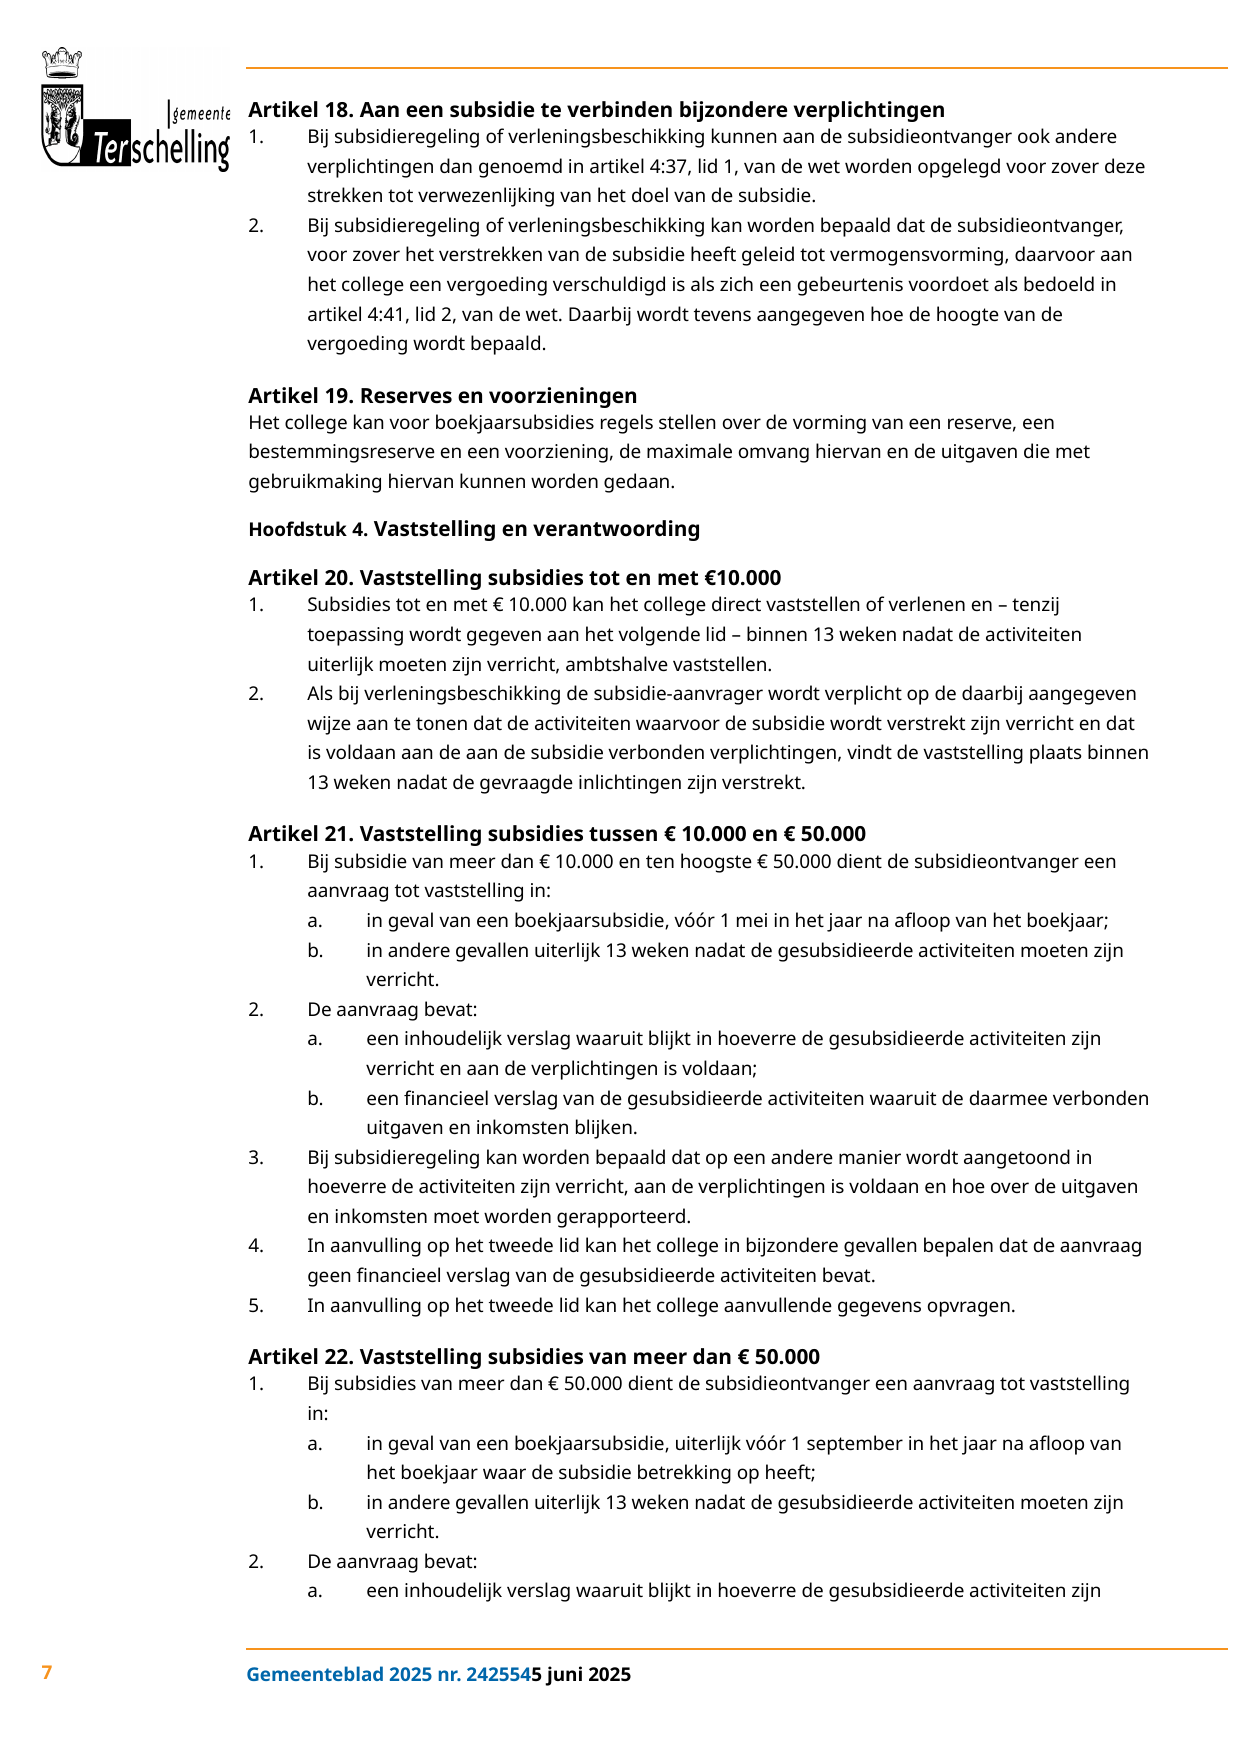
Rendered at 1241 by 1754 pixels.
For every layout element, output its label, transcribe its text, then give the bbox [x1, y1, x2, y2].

list Bij subsidieregeling of verleningsbeschikking kunnen aan de subsidieontvanger ook andere verplichtingen dan genoemd in artikel 4:37, lid 1, van de wet worden opgelegd voor zover deze strekken tot verwezenlijking van het doel van de subsidie. [248, 123, 1152, 208]
list Subsidies tot en met € 10.000 kan het college direct vaststellen of verlenen en – tenzij toepassing wordt gegeven aan het volgende lid – binnen 13 weken nadat de activiteiten uiterlijk moeten zijn verricht, ambtshalve vaststellen. [248, 592, 1152, 677]
list Bij subsidies van meer dan € 50.000 dient de subsidieontvanger een aanvraag tot vaststelling in: [248, 1371, 1152, 1426]
text Artikel 20. Vaststelling subsidies tot en met €10.000 [248, 563, 1152, 592]
text Artikel 22. Vaststelling subsidies van meer dan € 50.000 [248, 1342, 1152, 1371]
list In aanvulling op het tweede lid kan het college aanvullende gegevens opvragen. [248, 1292, 1152, 1317]
text Artikel 19. Reserves en voorzieningen [248, 381, 1152, 409]
list Bij subsidieregeling kan worden bepaald dat op een andere manier wordt aangetoond in hoeverre de activiteiten zijn verricht, aan de verplichtingen is voldaan en hoe over de uitgaven en inkomsten moet worden gerapporteerd. [248, 1144, 1152, 1229]
list in andere gevallen uiterlijk 13 weken nadat de gesubsidieerde activiteiten moeten zijn verricht. [307, 1489, 1152, 1544]
list een financieel verslag van de gesubsidieerde activiteiten waaruit de daarmee verbonden uitgaven en inkomsten blijken. [307, 1085, 1152, 1140]
text Artikel 21. Vaststelling subsidies tussen € 10.000 en € 50.000 [248, 819, 1152, 848]
list In aanvulling op het tweede lid kan het college in bijzondere gevallen bepalen dat de aanvraag geen financieel verslag van de gesubsidieerde activiteiten bevat. [248, 1233, 1152, 1288]
list Bij subsidieregeling of verleningsbeschikking kan worden bepaald dat de subsidieontvanger, voor zover het verstrekken van de subsidie heeft geleid tot vermogensvorming, daarvoor aan het college een vergoeding verschuldigd is als zich een gebeurtenis voordoet als bedoeld in artikel 4:41, lid 2, van de wet. Daarbij wordt tevens aangegeven hoe de hoogte van de vergoeding wordt bepaald. [248, 212, 1152, 356]
list in andere gevallen uiterlijk 13 weken nadat de gesubsidieerde activiteiten moeten zijn verricht. [307, 937, 1152, 992]
text Artikel 18. Aan een subsidie te verbinden bijzondere verplichtingen [248, 95, 1152, 123]
list in geval van een boekjaarsubsidie, uiterlijk vóór 1 september in het jaar na afloop van het boekjaar waar de subsidie betrekking op heeft; [307, 1430, 1152, 1485]
list een inhoudelijk verslag waaruit blijkt in hoeverre de gesubsidieerde activiteiten zijn [307, 1578, 1152, 1603]
list De aanvraag bevat: [248, 1548, 1152, 1574]
text Het college kan voor boekjaarsubsidies regels stellen over de vorming van een reserve, een bestemmingsreserve en een voorziening, de maximale omvang hiervan en de uitgaven die met gebruikmaking hiervan kunnen worden gedaan. [248, 409, 1152, 494]
list Bij subsidie van meer dan € 10.000 en ten hoogste € 50.000 dient de subsidieontvanger een aanvraag tot vaststelling in: [248, 848, 1152, 903]
list Als bij verleningsbeschikking de subsidie-aanvrager wordt verplicht op de daarbij aangegeven wijze aan te tonen dat de activiteiten waarvoor de subsidie wordt verstrekt zijn verricht en dat is voldaan aan de aan de subsidie verbonden verplichtingen, vindt de vaststelling plaats binnen 13 weken nadat de gevraagde inlichtingen zijn verstrekt. [248, 680, 1152, 795]
picture [41, 47, 231, 172]
list De aanvraag bevat: [248, 996, 1152, 1022]
list in geval van een boekjaarsubsidie, vóór 1 mei in het jaar na afloop van het boekjaar; [307, 907, 1152, 933]
text Hoofdstuk 4. Vaststelling en verantwoording [248, 514, 1152, 542]
list een inhoudelijk verslag waaruit blijkt in hoeverre de gesubsidieerde activiteiten zijn verricht en aan de verplichtingen is voldaan; [307, 1026, 1152, 1081]
